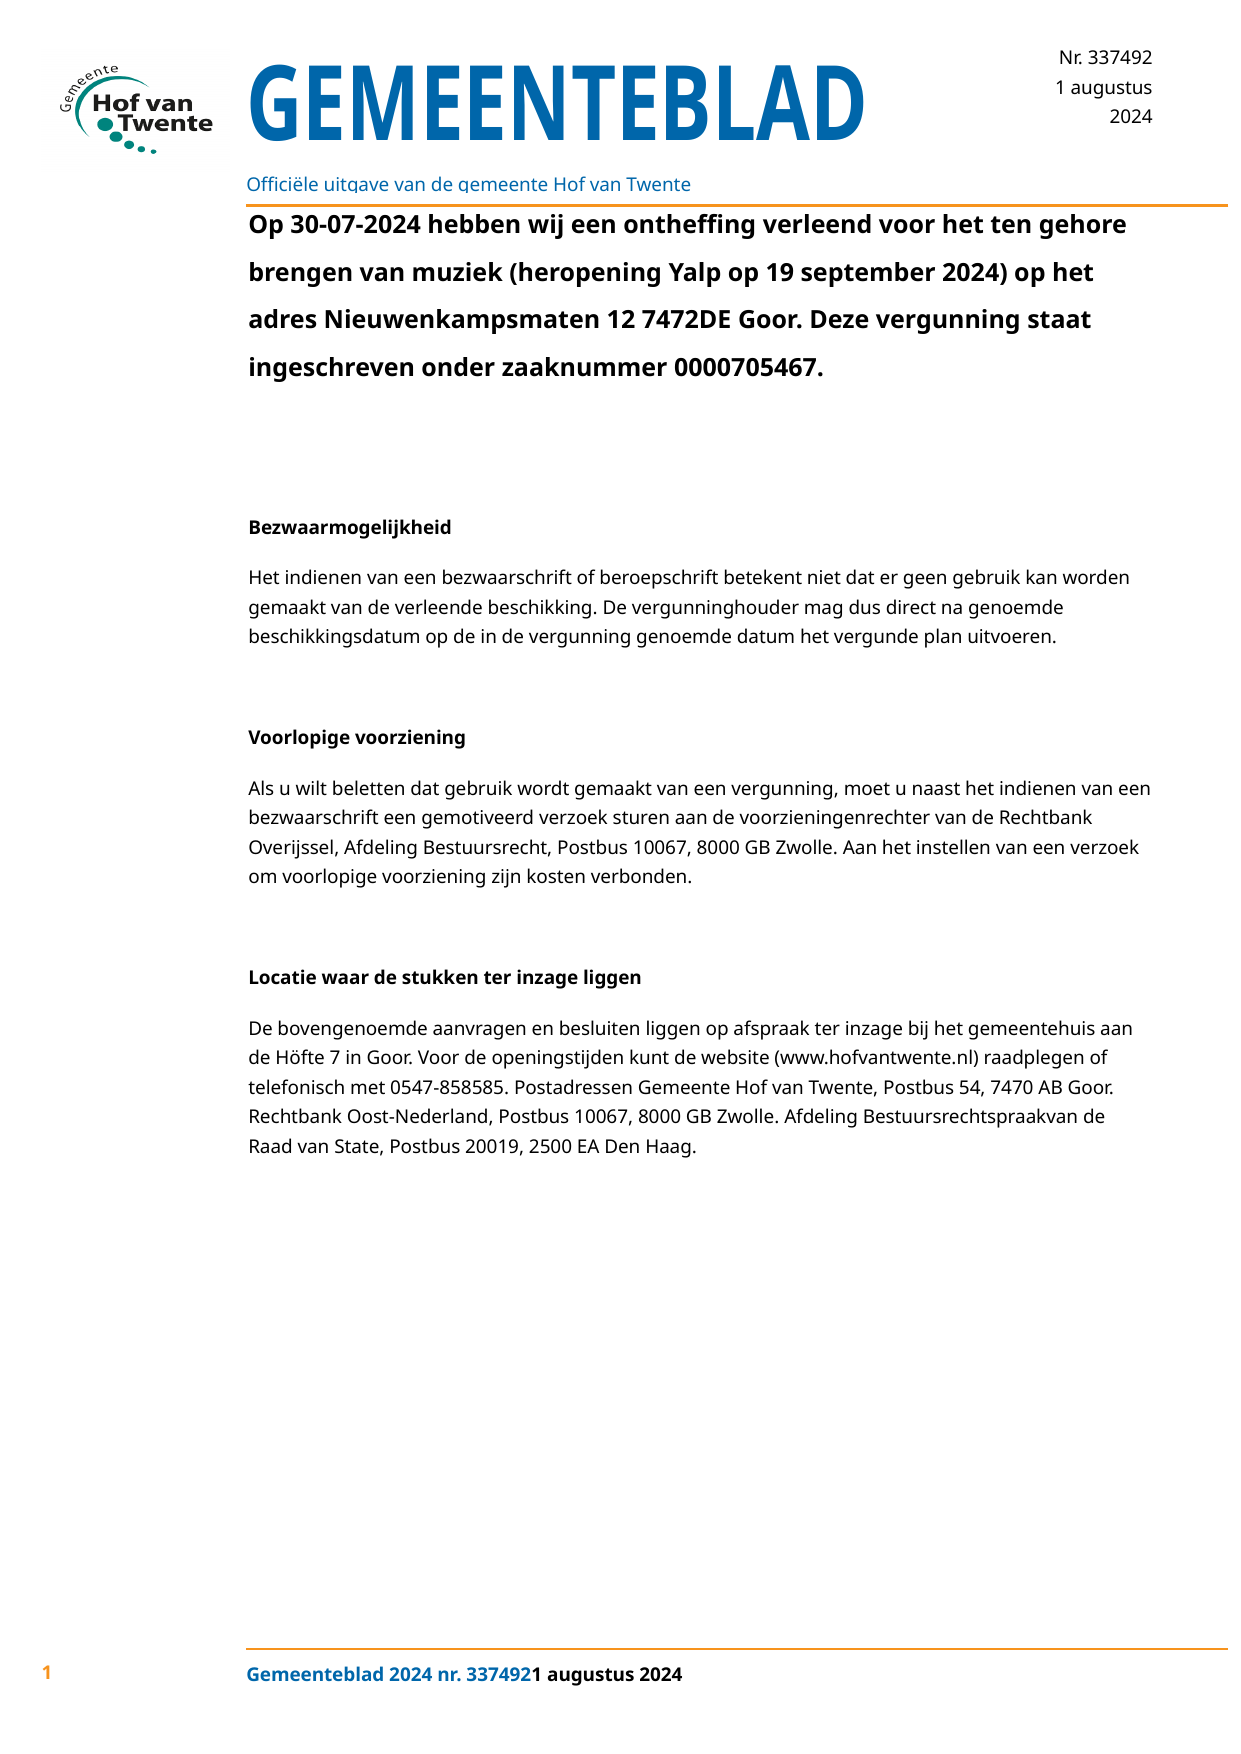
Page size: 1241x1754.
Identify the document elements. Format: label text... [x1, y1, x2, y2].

text Op 30-07-2024 hebben wij een ontheffing verleend voor het ten gehore brengen van muziek (heropening Yalp op 19 september 2024) op het adres Nieuwenkampsmaten 12 7472DE Goor. Deze vergunning staat ingeschreven onder zaaknummer 0000705467. [248, 207, 1152, 384]
text De bovengenoemde aanvragen en besluiten liggen op afspraak ter inzage bij het gemeentehuis aan de Höfte 7 in Goor. Voor de openingstijden kunt de website (www.hofvantwente.nl) raadplegen of telefonisch met 0547-858585. Postadressen Gemeente Hof van Twente, Postbus 54, 7470 AB Goor. Rechtbank Oost-Nederland, Postbus 10067, 8000 GB Zwolle. Afdeling Bestuursrechtspraakvan de Raad van State, Postbus 20019, 2500 EA Den Haag. [248, 1015, 1152, 1159]
text Het indienen van een bezwaarschrift of beroepschrift betekent niet dat er geen gebruik kan worden gemaakt van de verleende beschikking. De vergunninghouder mag dus direct na genoemde beschikkingsdatum op de in de vergunning genoemde datum het vergunde plan uitvoeren. [248, 564, 1152, 649]
text Bezwaarmogelijkheid [248, 514, 1152, 540]
picture [41, 47, 231, 172]
text Locatie waar de stukken ter inzage liggen [248, 964, 1152, 990]
text Voorlopige voorziening [248, 724, 1152, 750]
text Als u wilt beletten dat gebruik wordt gemaakt van een vergunning, moet u naast het indienen van een bezwaarschrift een gemotiveerd verzoek sturen aan de voorzieningenrechter van de Rechtbank Overijssel, Afdeling Bestuursrecht, Postbus 10067, 8000 GB Zwolle. Aan het instellen van een verzoek om voorlopige voorziening zijn kosten verbonden. [248, 775, 1152, 889]
